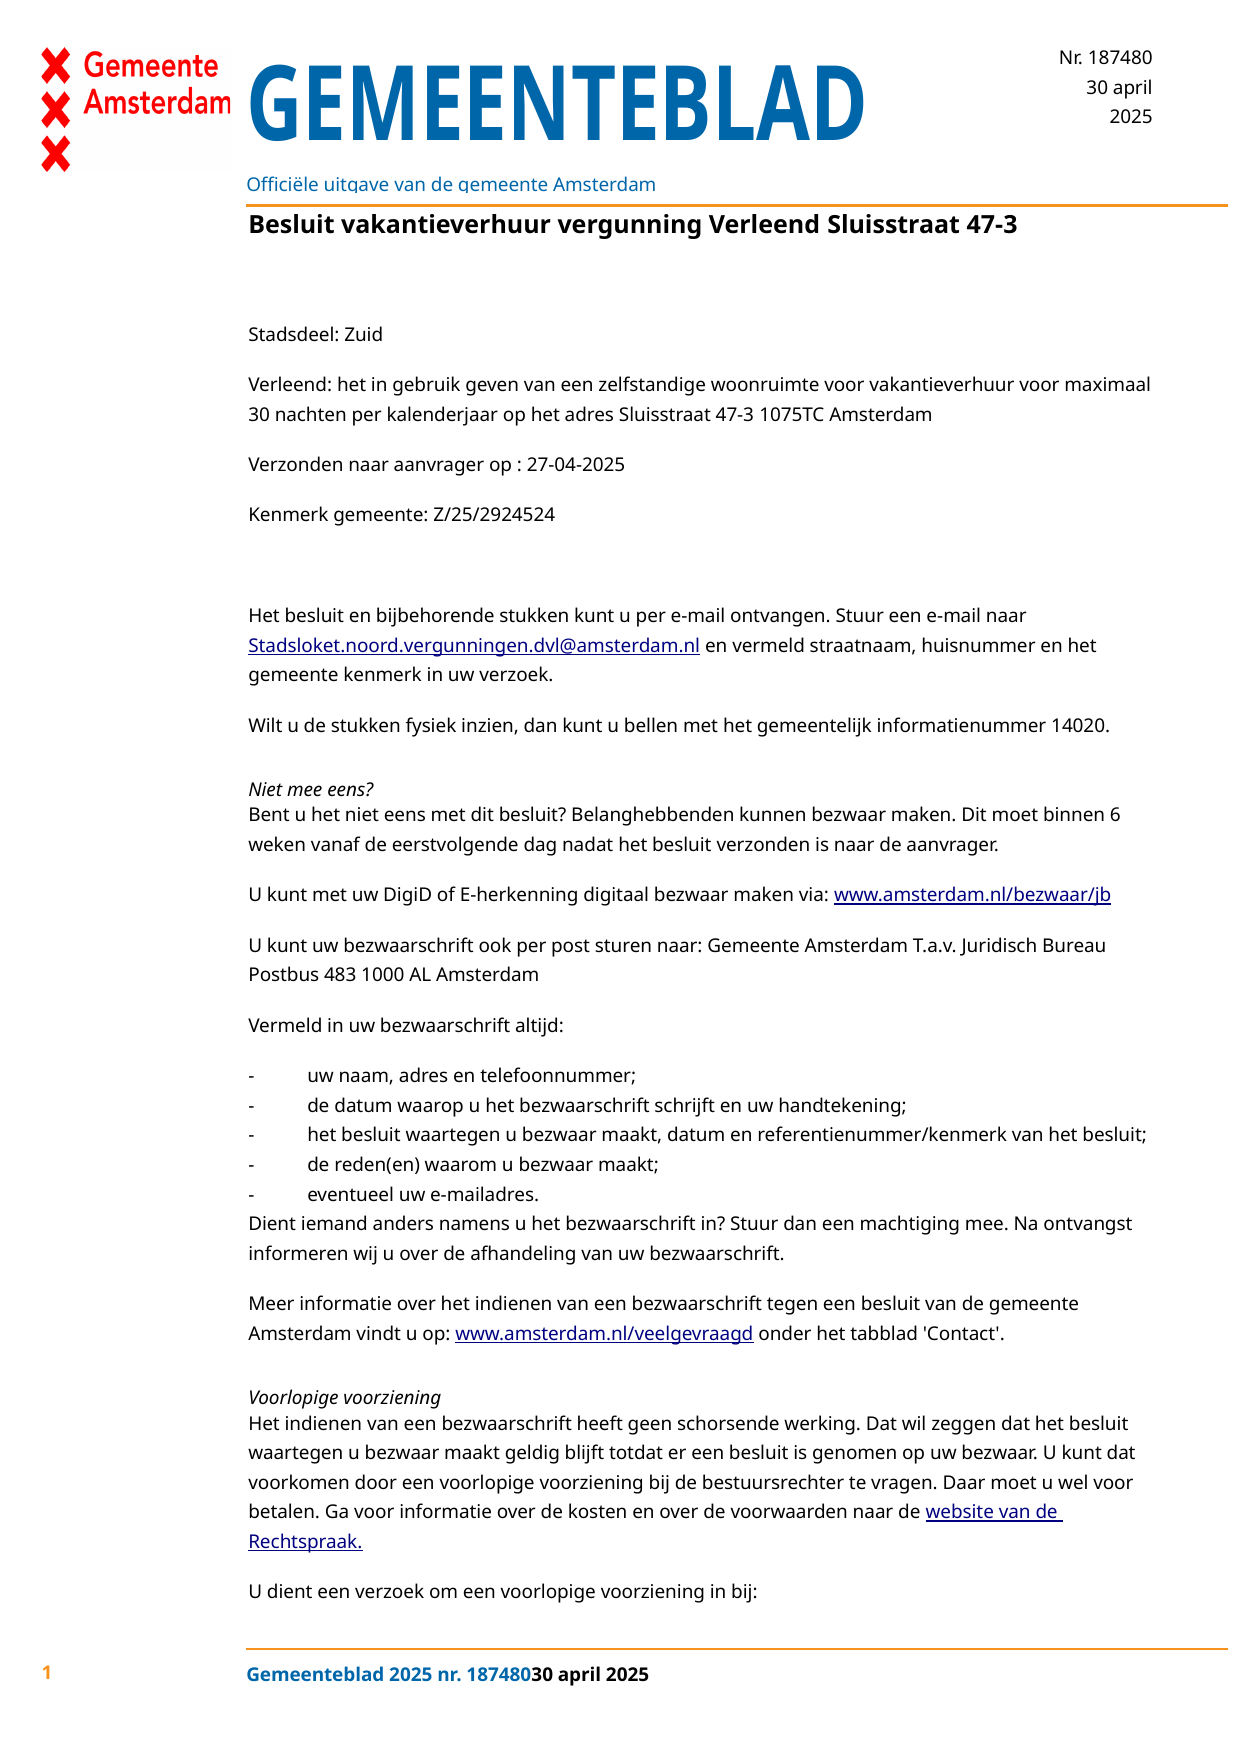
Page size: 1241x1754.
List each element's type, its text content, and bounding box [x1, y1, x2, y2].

text Voorlopige voorziening [248, 1384, 1152, 1410]
text Bent u het niet eens met dit besluit? Belanghebbenden kunnen bezwaar maken. Dit moet binnen 6 weken vanaf de eerstvolgende dag nadat het besluit verzonden is naar de aanvrager. [248, 802, 1152, 857]
text Meer informatie over het indienen van een bezwaarschrift tegen een besluit van de gemeente Amsterdam vindt u op: www.amsterdam.nl/veelgevraagd onder het tabblad 'Contact'. [248, 1290, 1152, 1346]
text Stadsdeel: Zuid [248, 321, 1152, 346]
list uw naam, adres en telefoonnummer; [248, 1062, 1152, 1088]
text Het besluit en bijbehorende stukken kunt u per e-mail ontvangen. Stuur een e-mail naar Stadsloket.noord.vergunningen.dvl@amsterdam.nl en vermeld straatnaam, huisnummer en het gemeente kenmerk in uw verzoek. [248, 602, 1152, 687]
list het besluit waartegen u bezwaar maakt, datum en referentienummer/kenmerk van het besluit; [248, 1122, 1152, 1147]
text U kunt uw bezwaarschrift ook per post sturen naar: Gemeente Amsterdam T.a.v. Juridisch Bureau Postbus 483 1000 AL Amsterdam [248, 932, 1152, 987]
text Kenmerk gemeente: Z/25/2924524 [248, 502, 1152, 527]
text Wilt u de stukken fysiek inzien, dan kunt u bellen met het gemeentelijk informatienummer 14020. [248, 712, 1152, 738]
text Verzonden naar aanvrager op : 27-04-2025 [248, 451, 1152, 477]
text Het indienen van een bezwaarschrift heeft geen schorsende werking. Dat wil zeggen dat het besluit waartegen u bezwaar maakt geldig blijft totdat er een besluit is genomen op uw bezwaar. U kunt dat voorkomen door een voorlopige voorziening bij de bestuursrechter te vragen. Daar moet u wel voor betalen. Ga voor informatie over de kosten en over de voorwaarden naar de website van de Rechtspraak. [248, 1410, 1152, 1554]
text Niet mee eens? [248, 776, 1152, 802]
picture [41, 47, 231, 172]
list eventueel uw e-mailadres. [248, 1181, 1152, 1207]
list de datum waarop u het bezwaarschrift schrijft en uw handtekening; [248, 1092, 1152, 1118]
text Vermeld in uw bezwaarschrift altijd: [248, 1012, 1152, 1038]
text U kunt met uw DigiD of E-herkenning digitaal bezwaar maken via: www.amsterdam.nl/bezwaar/jb [248, 882, 1152, 907]
text Verleend: het in gebruik geven van een zelfstandige woonruimte voor vakantieverhuur voor maximaal 30 nachten per kalenderjaar op het adres Sluisstraat 47-3 1075TC Amsterdam [248, 371, 1152, 426]
text Besluit vakantieverhuur vergunning Verleend Sluisstraat 47-3 [248, 207, 1152, 241]
list de reden(en) waarom u bezwaar maakt; [248, 1151, 1152, 1177]
text Dient iemand anders namens u het bezwaarschrift in? Stuur dan een machtiging mee. Na ontvangst informeren wij u over de afhandeling van uw bezwaarschrift. [248, 1210, 1152, 1266]
text U dient een verzoek om een voorlopige voorziening in bij: [248, 1578, 1152, 1604]
